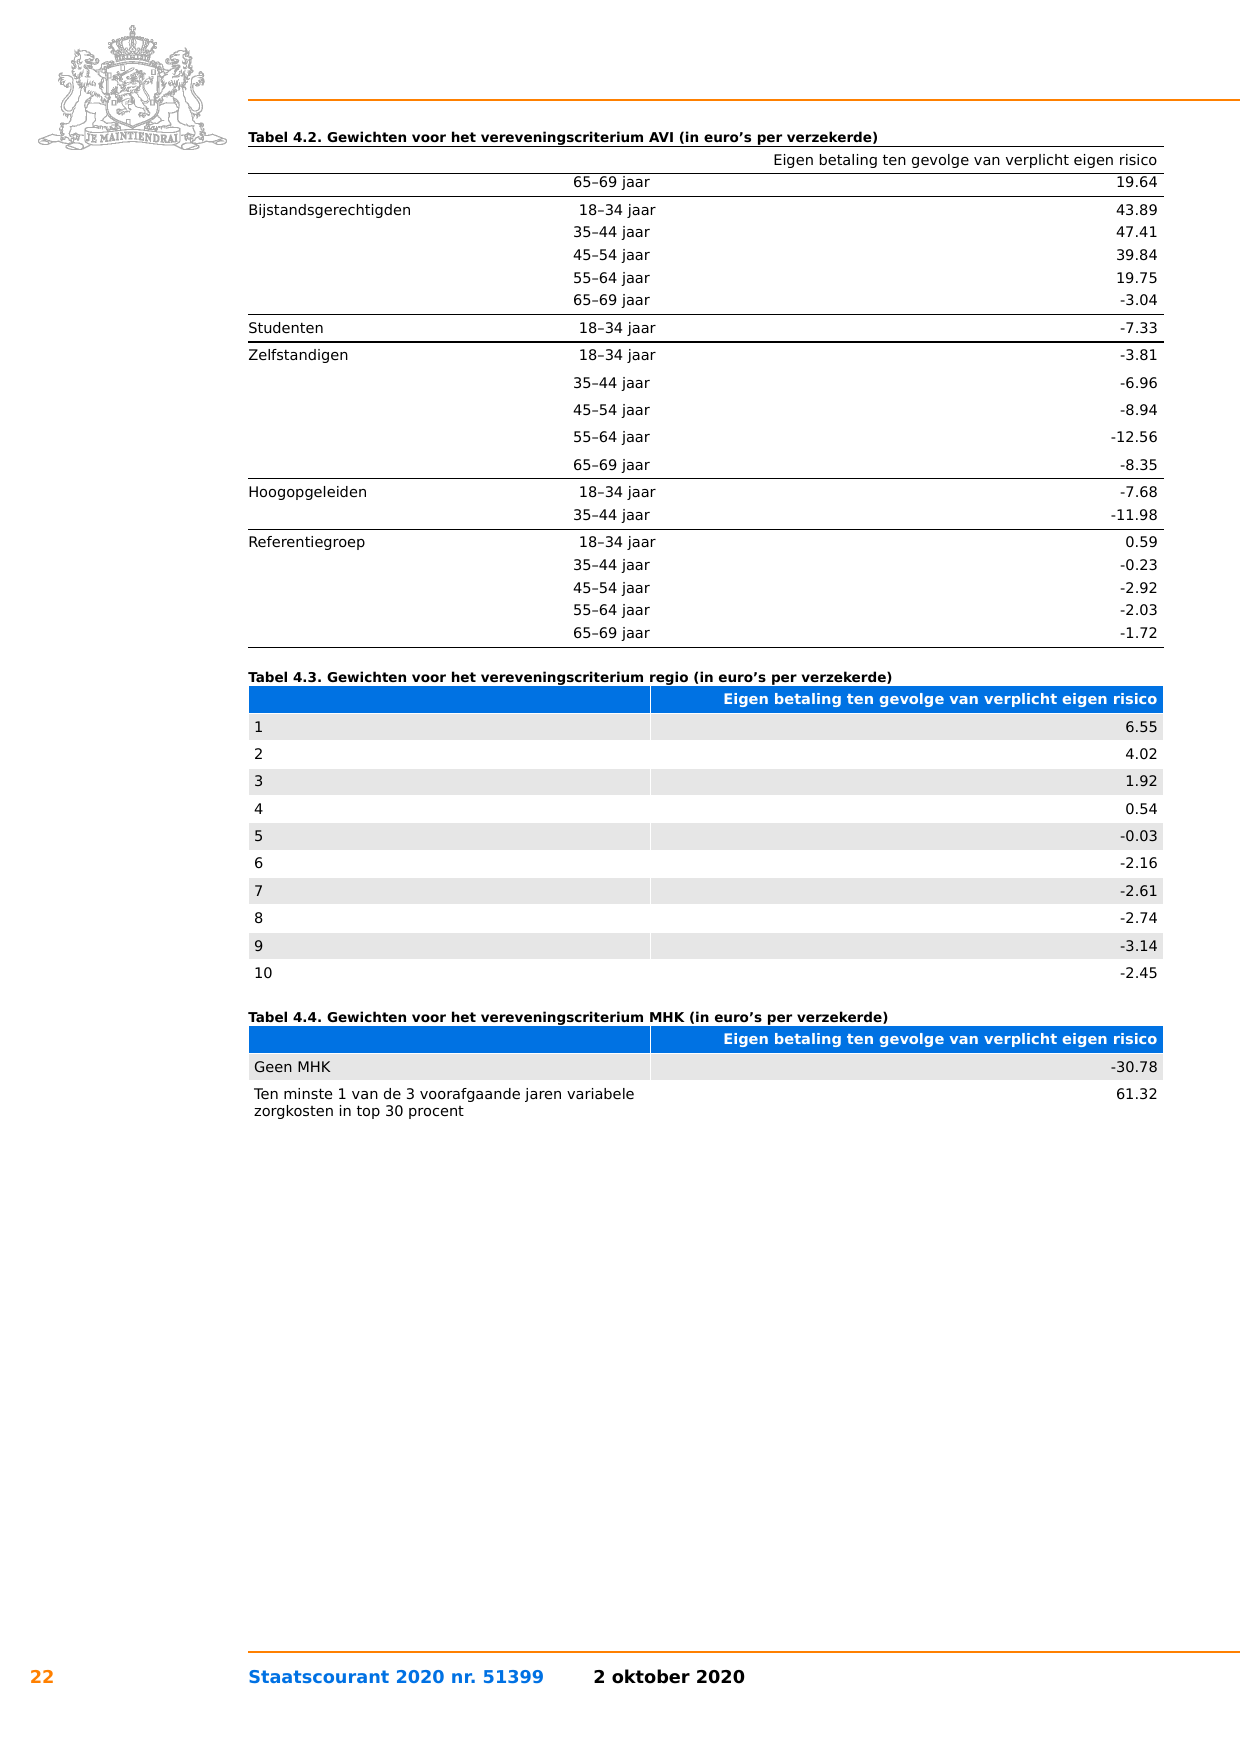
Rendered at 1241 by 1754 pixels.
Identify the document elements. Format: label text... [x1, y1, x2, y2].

table_cell 3 [249, 769, 650, 795]
table_cell -12.56 [757, 424, 1163, 451]
table_cell 47.41 [757, 223, 1163, 246]
table_cell 61.32 [651, 1081, 1163, 1124]
table_cell -7.33 [757, 315, 1163, 341]
table_cell Bijstandsgerechtigden [248, 197, 573, 314]
table_cell 1 [249, 714, 650, 740]
table_cell Studenten [248, 315, 573, 341]
table_header Tabel 4.2. Gewichten voor het vereveningscriterium AVI (in euro’s per verzekerde) [248, 130, 1163, 146]
table_cell 65–69 jaar [573, 451, 757, 478]
table_cell -7.68 [757, 479, 1163, 506]
table_header Tabel 4.4. Gewichten voor het vereveningscriterium MHK (in euro’s per verzekerde) [248, 1010, 1163, 1025]
table_cell -2.16 [651, 851, 1163, 877]
table_cell 6 [249, 851, 650, 877]
table_cell 19.75 [757, 269, 1163, 291]
table_cell 35–44 jaar [573, 223, 757, 246]
table_cell 18–34 jaar [573, 530, 757, 556]
table_cell -2.61 [651, 878, 1163, 904]
table_cell -2.74 [651, 906, 1163, 932]
table_cell -2.45 [651, 960, 1163, 987]
table_cell 0.59 [757, 530, 1163, 556]
table_cell Eigen betaling ten gevolge van verplicht eigen risico [651, 686, 1163, 713]
table_cell -1.72 [757, 624, 1163, 647]
table_cell [248, 147, 573, 173]
table_cell 55–64 jaar [573, 601, 757, 624]
table_cell -11.98 [757, 506, 1163, 528]
table_cell -8.35 [757, 451, 1163, 478]
table_header Tabel 4.3. Gewichten voor het vereveningscriterium regio (in euro’s per verzekerde) [248, 670, 1163, 685]
table_cell 18–34 jaar [573, 343, 757, 369]
table_cell 65–69 jaar [573, 624, 757, 647]
table_cell 6.55 [651, 714, 1163, 740]
table_cell 18–34 jaar [573, 315, 757, 341]
table_cell 45–54 jaar [573, 396, 757, 423]
table_cell 8 [249, 906, 650, 932]
table_cell 45–54 jaar [573, 246, 757, 268]
table_cell 65–69 jaar [573, 291, 757, 314]
table_cell 45–54 jaar [573, 579, 757, 601]
table_cell 35–44 jaar [573, 506, 757, 528]
table_cell -2.03 [757, 601, 1163, 624]
table_cell -2.92 [757, 579, 1163, 601]
table_cell 1.92 [651, 769, 1163, 795]
table_cell Zelfstandigen [248, 343, 573, 478]
table_cell 35–44 jaar [573, 369, 757, 396]
table_cell [573, 147, 757, 173]
table_cell -3.81 [757, 343, 1163, 369]
table_cell 18–34 jaar [573, 197, 757, 223]
table_cell -0.03 [651, 823, 1163, 850]
table_cell 2 [249, 741, 650, 767]
table_cell 9 [249, 933, 650, 959]
table_cell -6.96 [757, 369, 1163, 396]
table_cell -8.94 [757, 396, 1163, 423]
table_cell Geen MHK [249, 1054, 650, 1080]
table_cell -0.23 [757, 556, 1163, 578]
table_cell 19.64 [757, 174, 1163, 196]
table_cell [249, 686, 650, 713]
table_cell Hoogopgeleiden [248, 479, 573, 528]
table_cell Referentiegroep [248, 530, 573, 647]
table_cell 55–64 jaar [573, 424, 757, 451]
table_cell 4.02 [651, 741, 1163, 767]
table_cell -3.04 [757, 291, 1163, 314]
table_cell -3.14 [651, 933, 1163, 959]
table_cell 65–69 jaar [573, 174, 757, 196]
table_cell 0.54 [651, 796, 1163, 822]
table_cell 4 [249, 796, 650, 822]
table_cell 7 [249, 878, 650, 904]
table_cell [248, 174, 573, 196]
table_cell Eigen betaling ten gevolge van verplicht eigen risico [757, 147, 1163, 173]
table_cell [249, 1026, 650, 1053]
picture [38, 25, 227, 150]
table_cell 55–64 jaar [573, 269, 757, 291]
table_cell 43.89 [757, 197, 1163, 223]
table_cell -30.78 [651, 1054, 1163, 1080]
table_cell Eigen betaling ten gevolge van verplicht eigen risico [651, 1026, 1163, 1053]
table_cell 5 [249, 823, 650, 850]
table_cell 39.84 [757, 246, 1163, 268]
table_cell 18–34 jaar [573, 479, 757, 506]
table_cell 10 [249, 960, 650, 987]
table_cell Ten minste 1 van de 3 voorafgaande jaren variabele zorgkosten in top 30 procent [249, 1081, 650, 1124]
table_cell 35–44 jaar [573, 556, 757, 578]
